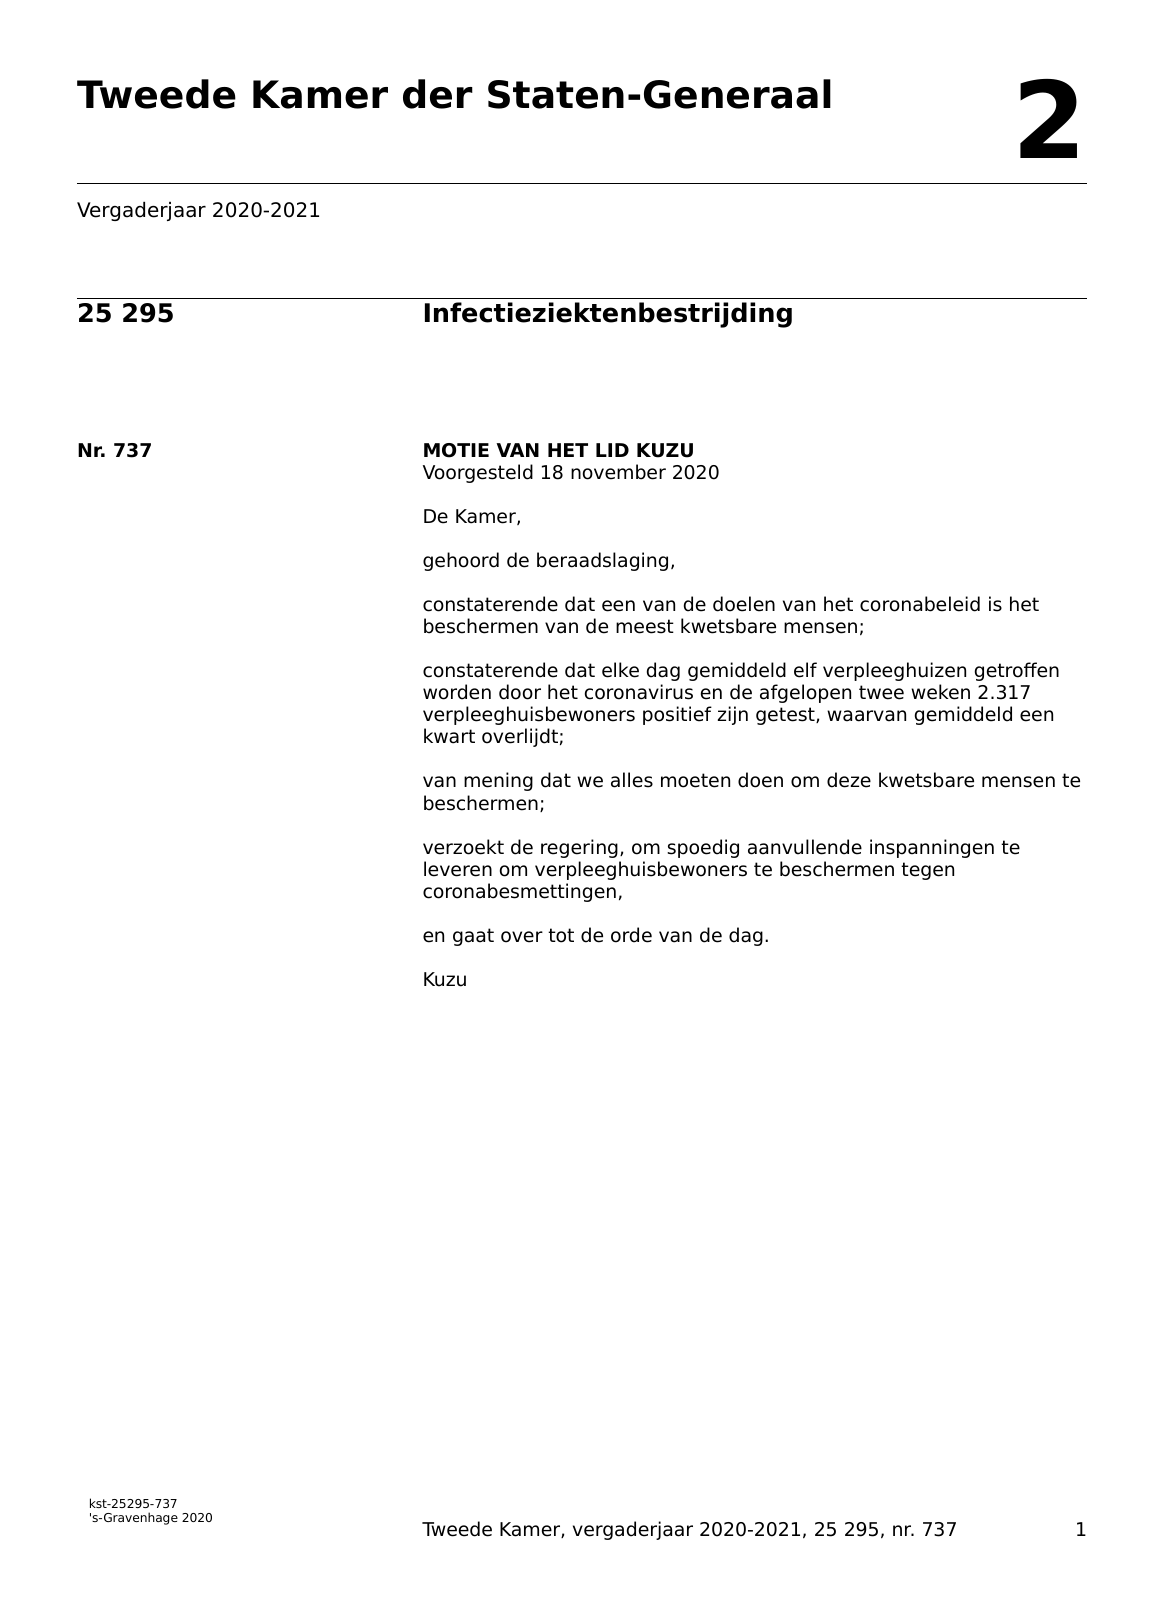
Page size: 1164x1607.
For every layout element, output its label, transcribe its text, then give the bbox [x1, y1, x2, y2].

text constaterende dat een van de doelen van het coronabeleid is het beschermen van de meest kwetsbare mensen; [422, 594, 1087, 638]
subtitle 25 295 Infectieziektenbestrijding [77, 299, 1087, 329]
text 's-Gravenhage 2020 [88, 1511, 323, 1525]
text Voorgesteld 18 november 2020 [422, 462, 1087, 484]
text van mening dat we alles moeten doen om deze kwetsbare mensen te beschermen; [422, 770, 1087, 814]
text en gaat over tot de orde van de dag. [422, 925, 1087, 947]
table_cell Vergaderjaar 2020-2021 [77, 184, 1087, 298]
table_header Tweede Kamer der Staten-Generaal [77, 59, 886, 183]
subtitle Nr. 737 MOTIE VAN HET LID KUZU [77, 440, 1087, 462]
text Kuzu [422, 969, 1087, 991]
text De Kamer, [422, 506, 1087, 528]
text verzoekt de regering, om spoedig aanvullende inspanningen te leveren om verpleeghuisbewoners te beschermen tegen coronabesmettingen, [422, 837, 1087, 902]
text constaterende dat elke dag gemiddeld elf verpleeghuizen getroffen worden door het coronavirus en de afgelopen twee weken 2.317 verpleeghuisbewoners positief zijn getest, waarvan gemiddeld een kwart overlijdt; [422, 660, 1087, 748]
text gehoord de beraadslaging, [422, 550, 1087, 572]
text kst-25295-737 [88, 1497, 323, 1511]
table_header 2 [886, 59, 1087, 183]
